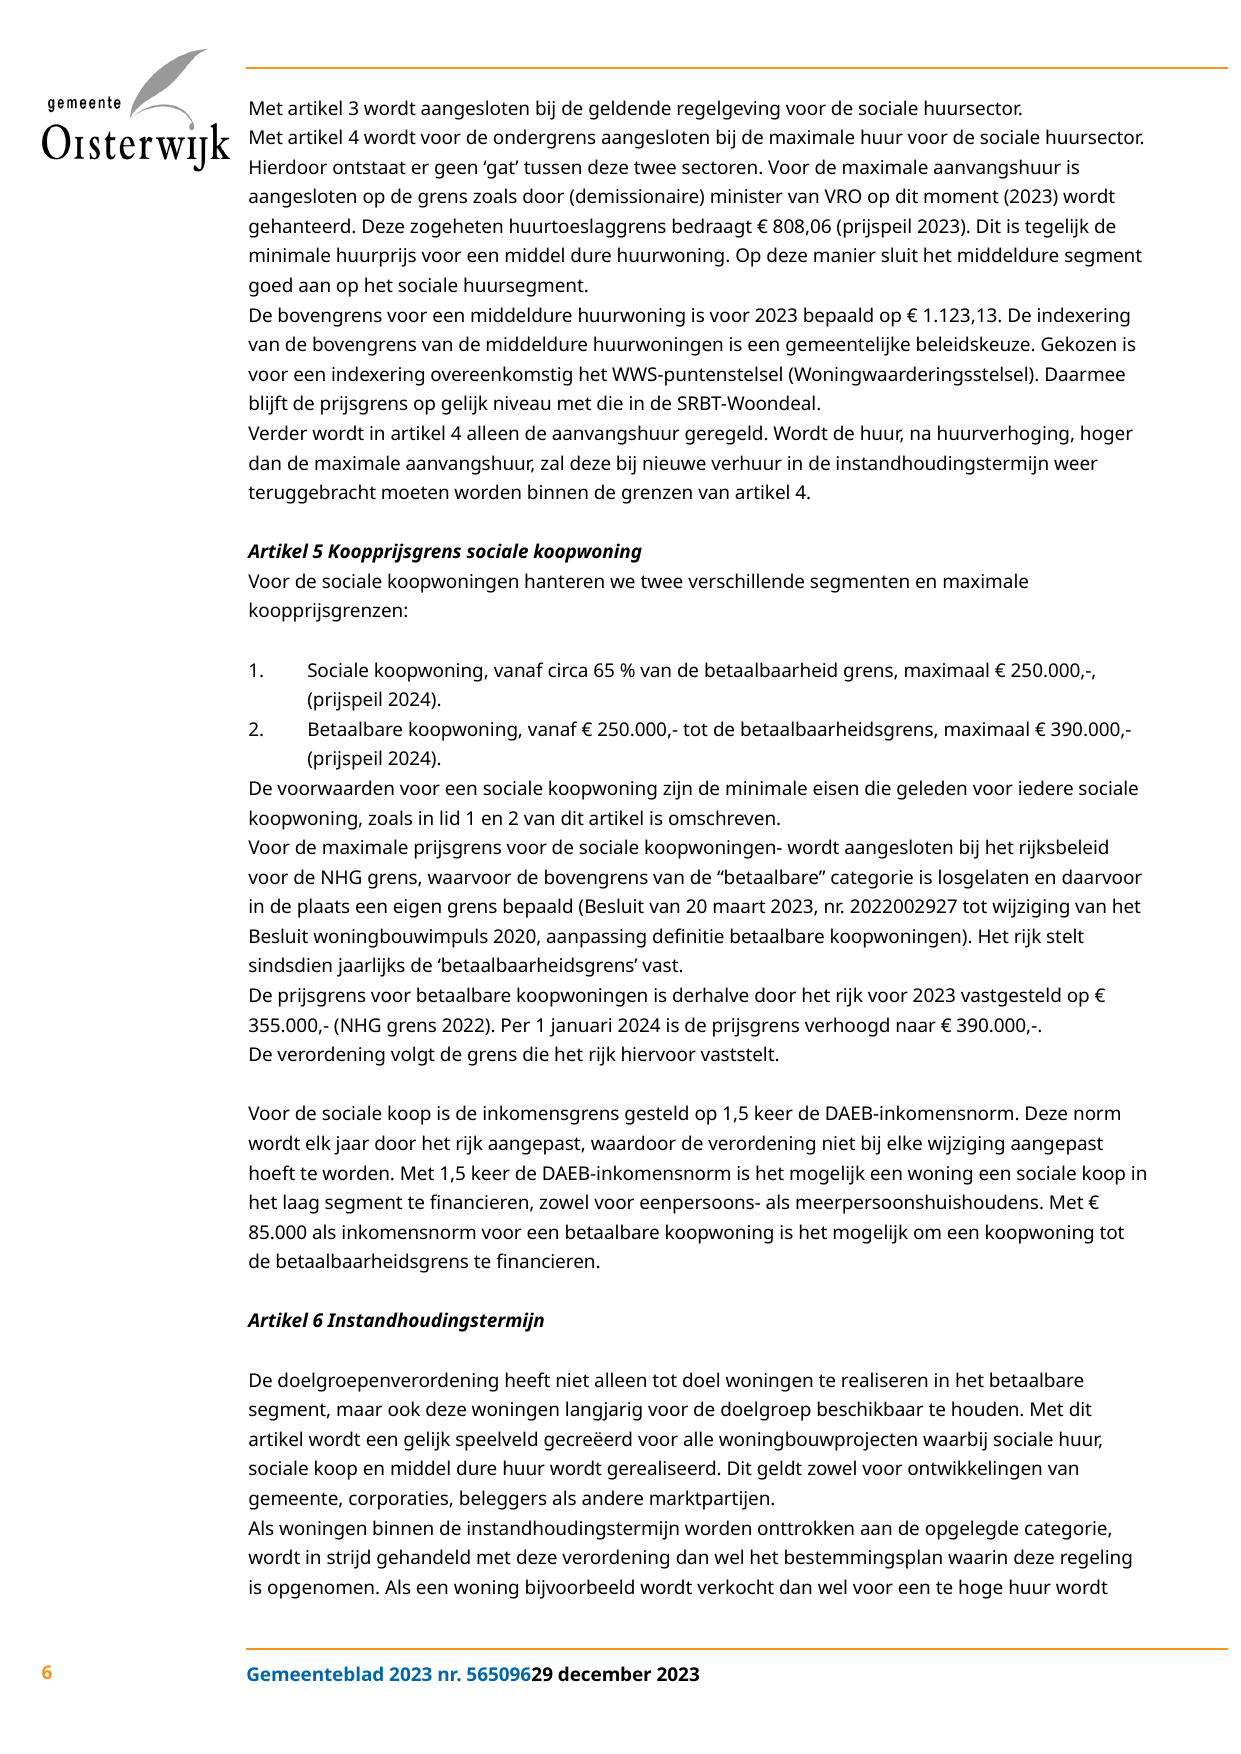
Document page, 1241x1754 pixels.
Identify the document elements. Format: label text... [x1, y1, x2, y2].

text Voor de sociale koop is de inkomensgrens gesteld op 1,5 keer de DAEB-inkomensnorm. Deze norm wordt elk jaar door het rijk aangepast, waardoor de verordening niet bij elke wijziging aangepast hoeft te worden. Met 1,5 keer de DAEB-inkomensnorm is het mogelijk een woning een sociale koop in het laag segment te financieren, zowel voor eenpersoons- als meerpersoonshuishoudens. Met € 85.000 als inkomensnorm voor een betaalbare koopwoning is het mogelijk om een koopwoning tot de betaalbaarheidsgrens te financieren. [248, 1101, 1152, 1274]
list Sociale koopwoning, vanaf circa 65 % van de betaalbaarheid grens, maximaal € 250.000,-, (prijspeil 2024). [248, 657, 1152, 712]
text Voor de maximale prijsgrens voor de sociale koopwoningen- wordt aangesloten bij het rijksbeleid voor de NHG grens, waarvoor de bovengrens van de “betaalbare” categorie is losgelaten en daarvoor in de plaats een eigen grens bepaald (Besluit van 20 maart 2023, nr. 2022002927 tot wijziging van het Besluit woningbouwimpuls 2020, aanpassing definitie betaalbare koopwoningen). Het rijk stelt sindsdien jaarlijks de ‘betaalbaarheidsgrens’ vast. [248, 834, 1152, 978]
text De bovengrens voor een middeldure huurwoning is voor 2023 bepaald op € 1.123,13. De indexering van de bovengrens van de middeldure huurwoningen is een gemeentelijke beleidskeuze. Gekozen is voor een indexering overeenkomstig het WWS-puntenstelsel (Woningwaarderingsstelsel). Daarmee blijft de prijsgrens op gelijk niveau met die in de SRBT-Woondeal. [248, 302, 1152, 416]
text Verder wordt in artikel 4 alleen de aanvangshuur geregeld. Wordt de huur, na huurverhoging, hoger dan de maximale aanvangshuur, zal deze bij nieuwe verhuur in de instandhoudingstermijn weer teruggebracht moeten worden binnen de grenzen van artikel 4. [248, 420, 1152, 505]
text Als woningen binnen de instandhoudingstermijn worden onttrokken aan de opgelegde categorie, wordt in strijd gehandeld met deze verordening dan wel het bestemmingsplan waarin deze regeling is opgenomen. Als een woning bijvoorbeeld wordt verkocht dan wel voor een te hoge huur wordt [248, 1515, 1152, 1600]
text Met artikel 3 wordt aangesloten bij de geldende regelgeving voor de sociale huursector. [248, 95, 1152, 121]
text De doelgroepenverordening heeft niet alleen tot doel woningen te realiseren in het betaalbare segment, maar ook deze woningen langjarig voor de doelgroep beschikbaar te houden. Met dit artikel wordt een gelijk speelveld gecreëerd voor alle woningbouwprojecten waarbij sociale huur, sociale koop en middel dure huur wordt gerealiseerd. Dit geldt zowel voor ontwikkelingen van gemeente, corporaties, beleggers als andere marktpartijen. [248, 1367, 1152, 1511]
text De voorwaarden voor een sociale koopwoning zijn de minimale eisen die geleden voor iedere sociale koopwoning, zoals in lid 1 en 2 van dit artikel is omschreven. [248, 775, 1152, 831]
text De verordening volgt de grens die het rijk hiervoor vaststelt. [248, 1041, 1152, 1067]
text De prijsgrens voor betaalbare koopwoningen is derhalve door het rijk voor 2023 vastgesteld op € 355.000,- (NHG grens 2022). Per 1 januari 2024 is de prijsgrens verhoogd naar € 390.000,-. [248, 982, 1152, 1038]
text Met artikel 4 wordt voor de ondergrens aangesloten bij de maximale huur voor de sociale huursector. Hierdoor ontstaat er geen ‘gat’ tussen deze twee sectoren. Voor de maximale aanvangshuur is aangesloten op de grens zoals door (demissionaire) minister van VRO op dit moment (2023) wordt gehanteerd. Deze zogeheten huurtoeslaggrens bedraagt € 808,06 (prijspeil 2023). Dit is tegelijk de minimale huurprijs voor een middel dure huurwoning. Op deze manier sluit het middeldure segment goed aan op het sociale huursegment. [248, 124, 1152, 298]
list Betaalbare koopwoning, vanaf € 250.000,- tot de betaalbaarheidsgrens, maximaal € 390.000,- (prijspeil 2024). [248, 716, 1152, 771]
text Voor de sociale koopwoningen hanteren we twee verschillende segmenten en maximale koopprijsgrenzen: [248, 568, 1152, 623]
picture [41, 47, 231, 172]
text Artikel 5 Koopprijsgrens sociale koopwoning [248, 538, 1152, 564]
text Artikel 6 Instandhoudingstermijn [248, 1308, 1152, 1333]
